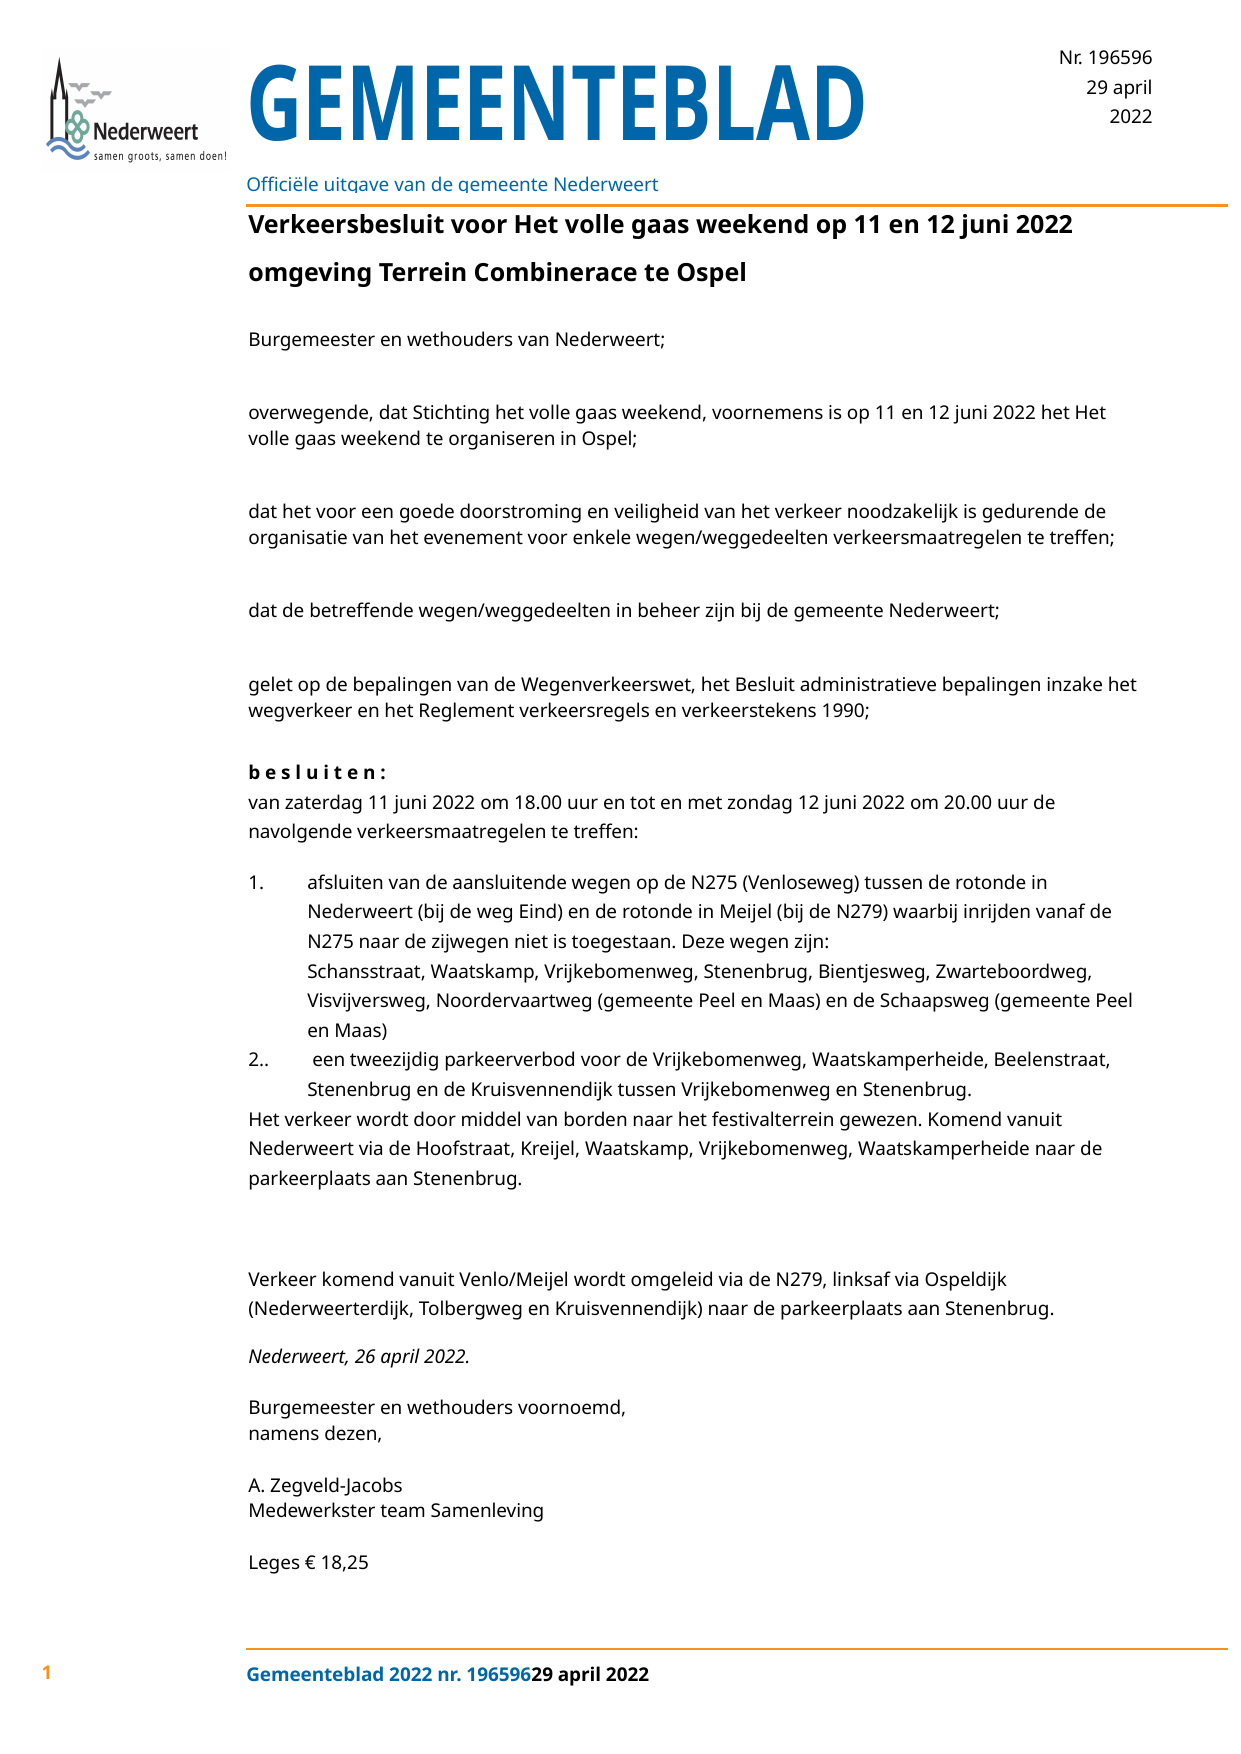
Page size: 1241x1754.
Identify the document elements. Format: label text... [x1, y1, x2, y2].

picture [41, 47, 231, 172]
text dat de betreffende wegen/weggedeelten in beheer zijn bij de gemeente Neder­weert; [248, 598, 1152, 623]
list Schansstraat, Waatskamp, Vrijkebomenweg, Stenenbrug, Bientjesweg, Zwarteboordweg, Visvijversweg, Noordervaartweg (gemeente Peel en Maas) en de Schaapsweg (gemeente Peel en Maas) [248, 958, 1152, 1043]
text van zaterdag 11 juni 2022 om 18.00 uur en tot en met zondag 12 juni 2022 om 20.00 uur de navolgende verkeersmaatregelen te treffen: [248, 789, 1152, 844]
text Burgemeester en wethouders van Nederweert; [248, 326, 1152, 352]
text Nederweert, 26 april 2022. [248, 1343, 1152, 1369]
text Burgemeester en wethouders voornoemd, [248, 1394, 1152, 1420]
list afsluiten van de aansluitende wegen op de N275 (Venloseweg) tussen de rotonde in Nederweert (bij de weg Eind) en de rotonde in Meijel (bij de N279) waarbij inrijden vanaf de N275 naar de zijwegen niet is toegestaan. Deze wegen zijn: [248, 869, 1152, 954]
text b e s l u i t e n : [248, 759, 1152, 785]
text A. Zegveld-Jacobs [248, 1472, 1152, 1497]
text namens dezen, [248, 1420, 1152, 1446]
text Het verkeer wordt door middel van borden naar het festivalterrein gewezen. Komend vanuit Nederweert via de Hoofstraat, Kreijel, Waatskamp, Vrijkebomenweg, Waatskamperheide naar de parkeerplaats aan Stenenbrug. [248, 1106, 1152, 1191]
text gelet op de bepalingen van de Wegenverkeerswet, het Besluit administratieve bepalingen inzake het wegverkeer en het Reglement verkeersregels en verkeerstekens 1990; [248, 671, 1152, 722]
text Leges € 18,25 [248, 1549, 1152, 1575]
text Verkeer komend vanuit Venlo/Meijel wordt omgeleid via de N279, linksaf via Ospeldijk (Nederweerterdijk, Tolbergweg en Kruisvennendijk) naar de parkeerplaats aan Stenenbrug. [248, 1266, 1152, 1321]
text Medewerkster team Samenleving [248, 1497, 1152, 1523]
text Verkeersbesluit voor Het volle gaas weekend op 11 en 12 juni 2022 omgeving Terrein Combinerace te Ospel [248, 207, 1152, 288]
text overwegende, dat Stichting het volle gaas weekend, voornemens is op 11 en 12 juni 2022 het Het volle gaas weekend te organiseren in Ospel; [248, 399, 1152, 451]
list een tweezijdig parkeerverbod voor de Vrijkebomenweg, Waatskamperheide, Beelenstraat, Stenenbrug en de Kruisvennendijk tussen Vrijkebomenweg en Stenenbrug. [248, 1047, 1152, 1102]
text dat het voor een goede doorstroming en veiligheid van het verkeer noodzake­lijk is gedurende de organisatie van het evenement voor enkele wegen/weggedeelten verkeersmaatregelen te treffen; [248, 499, 1152, 550]
